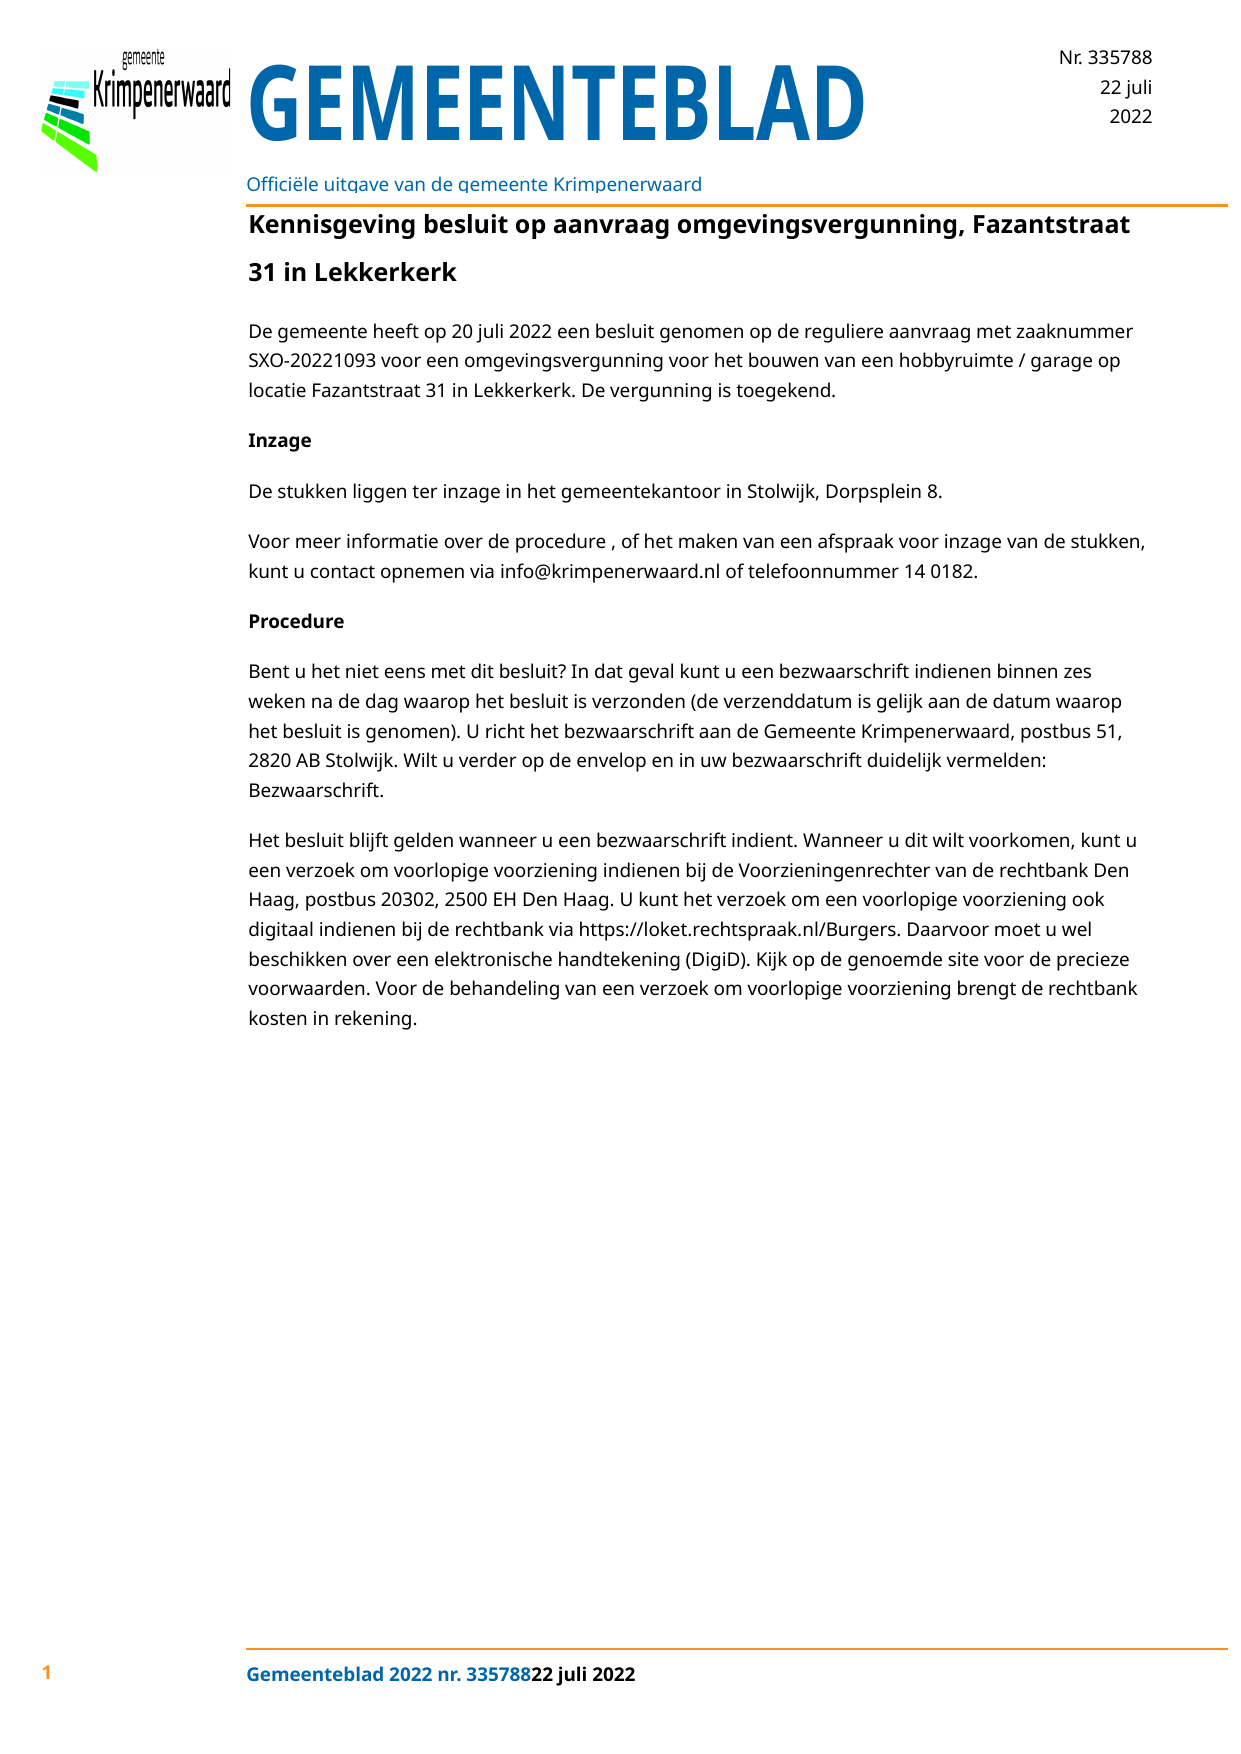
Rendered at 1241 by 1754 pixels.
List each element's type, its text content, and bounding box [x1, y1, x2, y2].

text Bent u het niet eens met dit besluit? In dat geval kunt u een bezwaarschrift indienen binnen zes weken na de dag waarop het besluit is verzonden (de verzenddatum is gelijk aan de datum waarop het besluit is genomen). U richt het bezwaarschrift aan de Gemeente Krimpenerwaard, postbus 51, 2820 AB Stolwijk. Wilt u verder op de envelop en in uw bezwaarschrift duidelijk vermelden: Bezwaarschrift. [248, 659, 1152, 803]
text Kennisgeving besluit op aanvraag omgevingsvergunning, Fazantstraat 31 in Lekkerkerk [248, 207, 1152, 288]
text Het besluit blijft gelden wanneer u een bezwaarschrift indient. Wanneer u dit wilt voorkomen, kunt u een verzoek om voorlopige voorziening indienen bij de Voorzieningenrechter van de rechtbank Den Haag, postbus 20302, 2500 EH Den Haag. U kunt het verzoek om een voorlopige voorziening ook digitaal indienen bij de rechtbank via https://loket.rechtspraak.nl/Burgers. Daarvoor moet u wel beschikken over een elektronische handtekening (DigiD). Kijk op de genoemde site voor de precieze voorwaarden. Voor de behandeling van een verzoek om voorlopige voorziening brengt de rechtbank kosten in rekening. [248, 827, 1152, 1031]
text Procedure [248, 608, 1152, 634]
text De gemeente heeft op 20 juli 2022 een besluit genomen op de reguliere aanvraag met zaaknummer SXO-20221093 voor een omgevingsvergunning voor het bouwen van een hobbyruimte / garage op locatie Fazantstraat 31 in Lekkerkerk. De vergunning is toegekend. [248, 318, 1152, 403]
text Inzage [248, 427, 1152, 453]
text De stukken liggen ter inzage in het gemeentekantoor in Stolwijk, Dorpsplein 8. [248, 478, 1152, 504]
text Voor meer informatie over de procedure , of het maken van een afspraak voor inzage van de stukken, kunt u contact opnemen via info@krimpenerwaard.nl of telefoonnummer 14 0182. [248, 528, 1152, 584]
picture [41, 47, 231, 172]
